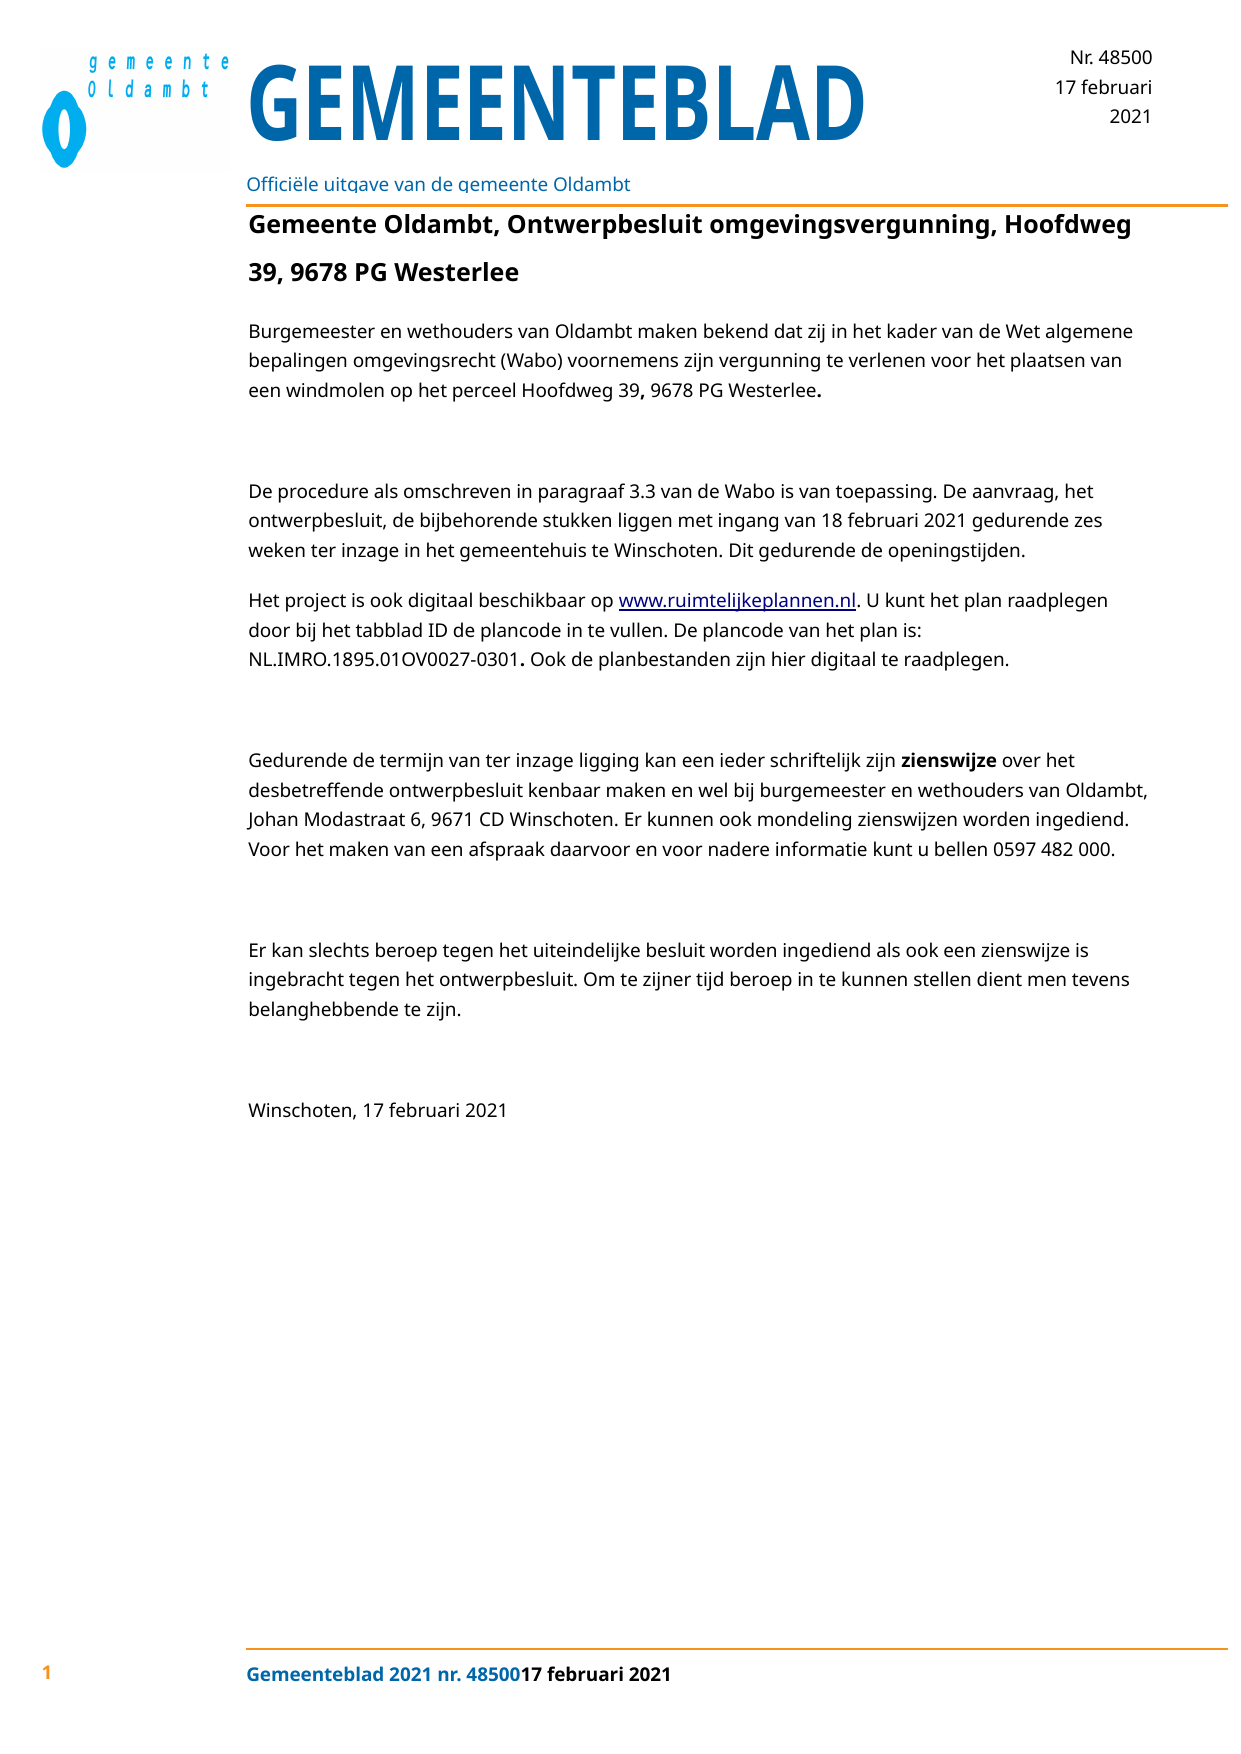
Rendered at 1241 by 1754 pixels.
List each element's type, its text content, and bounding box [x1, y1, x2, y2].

text De procedure als omschreven in paragraaf 3.3 van de Wabo is van toepassing. De aanvraag, het ontwerpbesluit, de bijbehorende stukken liggen met ingang van 18 februari 2021 gedurende zes weken ter inzage in het gemeentehuis te Winschoten. Dit gedurende de openingstijden. [248, 478, 1152, 563]
picture [41, 47, 231, 172]
text Winschoten, 17 februari 2021 [248, 1097, 1152, 1123]
text Er kan slechts beroep tegen het uiteindelijke besluit worden ingediend als ook een zienswijze is ingebracht tegen het ontwerpbesluit. Om te zijner tijd beroep in te kunnen stellen dient men tevens belanghebbende te zijn. [248, 937, 1152, 1022]
text Burgemeester en wethouders van Oldambt maken bekend dat zij in het kader van de Wet algemene bepalingen omgevingsrecht (Wabo) voornemens zijn vergunning te verlenen voor het plaatsen van een windmolen op het perceel Hoofdweg 39, 9678 PG Westerlee. [248, 318, 1152, 403]
text Het project is ook digitaal beschikbaar op www.ruimtelijkeplannen.nl. U kunt het plan raadplegen door bij het tabblad ID de plancode in te vullen. De plancode van het plan is: NL.IMRO.1895.01OV0027-0301. Ook de planbestanden zijn hier digitaal te raadplegen. [248, 587, 1152, 672]
text Gemeente Oldambt, Ontwerpbesluit omgevingsvergunning, Hoofdweg 39, 9678 PG Westerlee [248, 207, 1152, 288]
text Gedurende de termijn van ter inzage ligging kan een ieder schriftelijk zijn zienswijze over het desbetreffende ontwerpbesluit kenbaar maken en wel bij burgemeester en wethouders van Oldambt, Johan Modastraat 6, 9671 CD Winschoten. Er kunnen ook mondeling zienswijzen worden ingediend. Voor het maken van een afspraak daarvoor en voor nadere informatie kunt u bellen 0597 482 000. [248, 747, 1152, 862]
